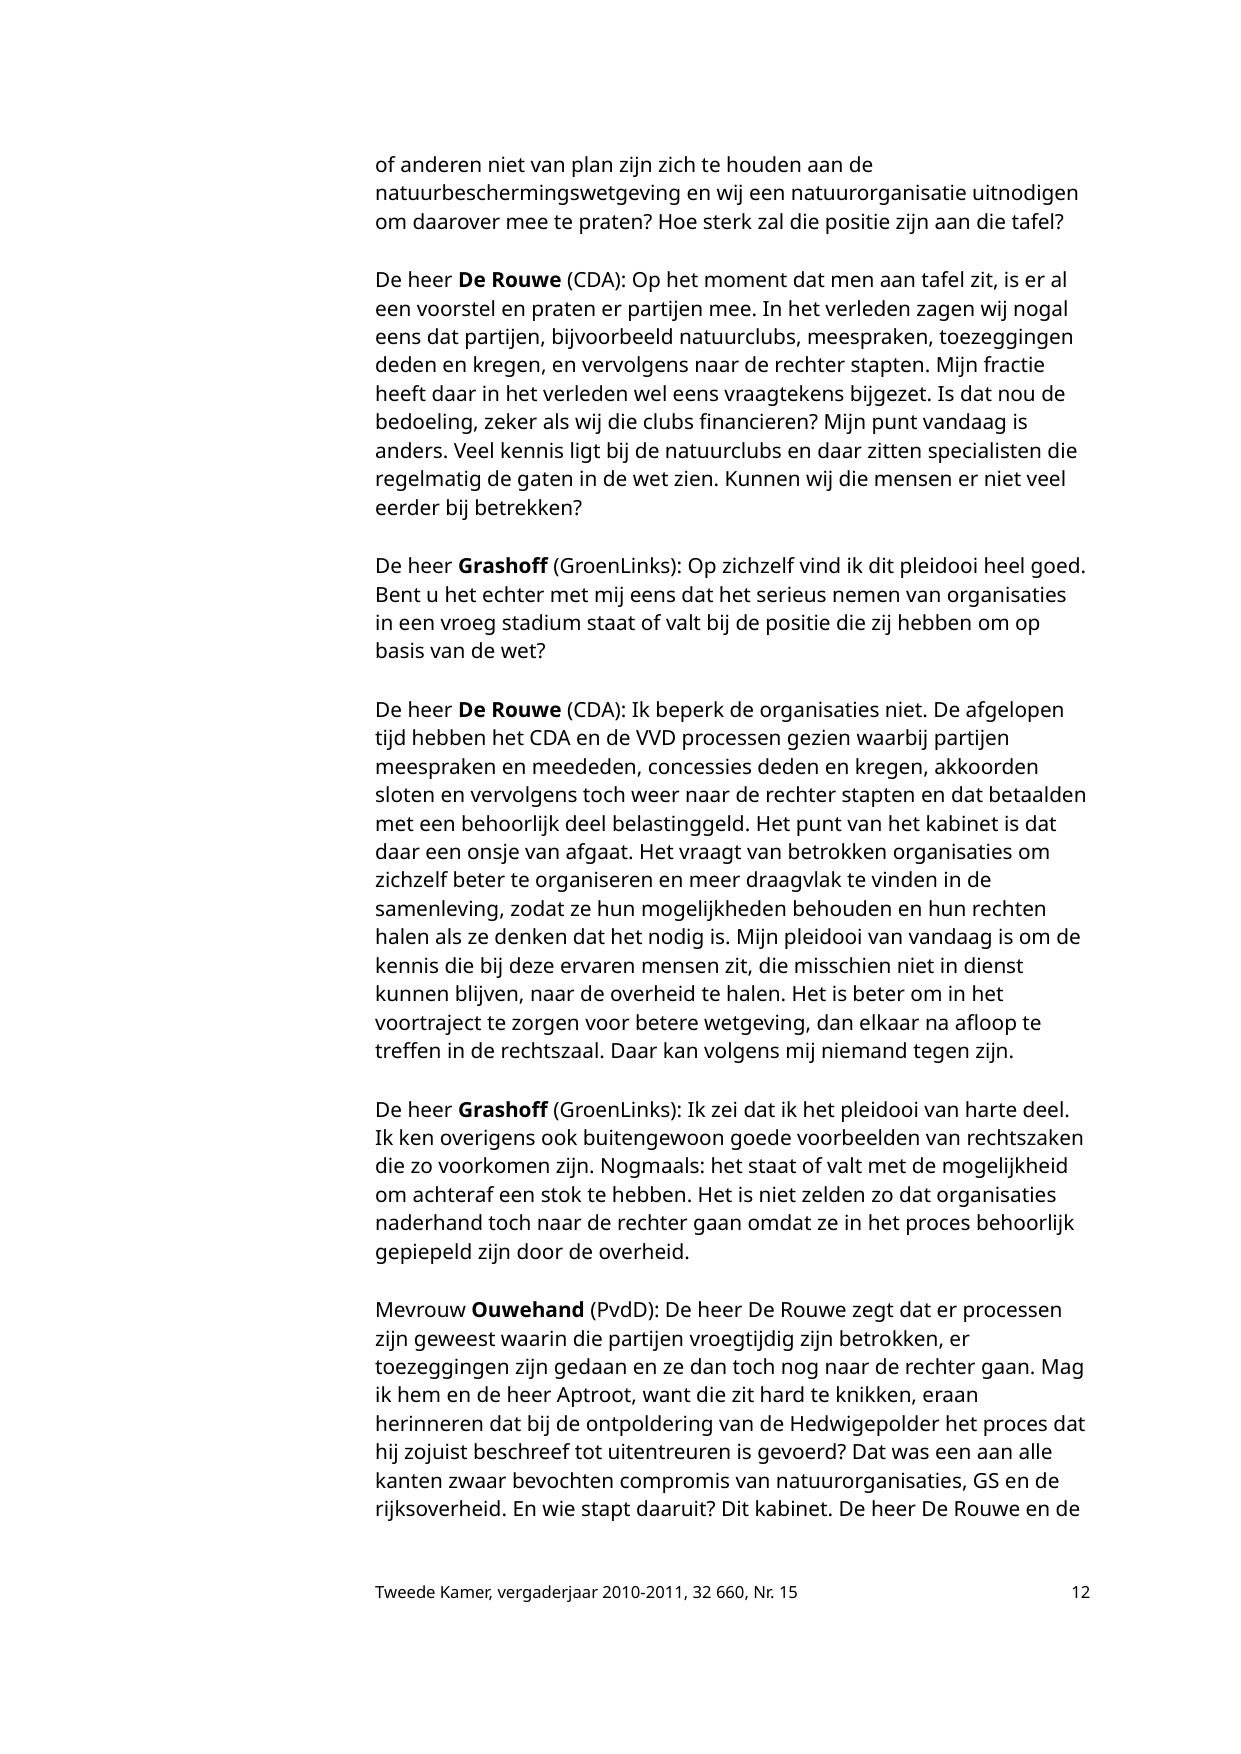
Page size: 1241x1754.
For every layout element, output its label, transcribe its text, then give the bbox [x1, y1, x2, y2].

text Mevrouw Ouwehand (PvdD): De heer De Rouwe zegt dat er processen zijn geweest waarin die partijen vroegtijdig zijn betrokken, er toezeggingen zijn gedaan en ze dan toch nog naar de rechter gaan. Mag ik hem en de heer Aptroot, want die zit hard te knikken, eraan herinneren dat bij de ontpoldering van de Hedwigepolder het proces dat hij zojuist beschreef tot uitentreuren is gevoerd? Dat was een aan alle kanten zwaar bevochten compromis van natuurorganisaties, GS en de rijksoverheid. En wie stapt daaruit? Dit kabinet. De heer De Rouwe en de [375, 1295, 1090, 1523]
text De heer De Rouwe (CDA): Op het moment dat men aan tafel zit, is er al een voorstel en praten er partijen mee. In het verleden zagen wij nogal eens dat partijen, bijvoorbeeld natuurclubs, meespraken, toezeggingen deden en kregen, en vervolgens naar de rechter stapten. Mijn fractie heeft daar in het verleden wel eens vraagtekens bijgezet. Is dat nou de bedoeling, zeker als wij die clubs financieren? Mijn punt vandaag is anders. Veel kennis ligt bij de natuurclubs en daar zitten specialisten die regelmatig de gaten in de wet zien. Kunnen wij die mensen er niet veel eerder bij betrekken? [375, 265, 1090, 521]
text of anderen niet van plan zijn zich te houden aan de natuurbeschermingswetgeving en wij een natuurorganisatie uitnodigen om daarover mee te praten? Hoe sterk zal die positie zijn aan die tafel? [375, 150, 1090, 235]
text De heer Grashoff (GroenLinks): Op zichzelf vind ik dit pleidooi heel goed. Bent u het echter met mij eens dat het serieus nemen van organisaties in een vroeg stadium staat of valt bij de positie die zij hebben om op basis van de wet? [375, 551, 1090, 665]
text De heer Grashoff (GroenLinks): Ik zei dat ik het pleidooi van harte deel. Ik ken overigens ook buitengewoon goede voorbeelden van rechtszaken die zo voorkomen zijn. Nogmaals: het staat of valt met de mogelijkheid om achteraf een stok te hebben. Het is niet zelden zo dat organisaties naderhand toch naar de rechter gaan omdat ze in het proces behoorlijk gepiepeld zijn door de overheid. [375, 1095, 1090, 1265]
text De heer De Rouwe (CDA): Ik beperk de organisaties niet. De afgelopen tijd hebben het CDA en de VVD processen gezien waarbij partijen meespraken en meededen, concessies deden en kregen, akkoorden sloten en vervolgens toch weer naar de rechter stapten en dat betaalden met een behoorlijk deel belastinggeld. Het punt van het kabinet is dat daar een onsje van afgaat. Het vraagt van betrokken organisaties om zichzelf beter te organiseren en meer draagvlak te vinden in de samenleving, zodat ze hun mogelijkheden behouden en hun rechten halen als ze denken dat het nodig is. Mijn pleidooi van vandaag is om de kennis die bij deze ervaren mensen zit, die misschien niet in dienst kunnen blijven, naar de overheid te halen. Het is beter om in het voortraject te zorgen voor betere wetgeving, dan elkaar na afloop te treffen in de rechtszaal. Daar kan volgens mij niemand tegen zijn. [375, 695, 1090, 1065]
